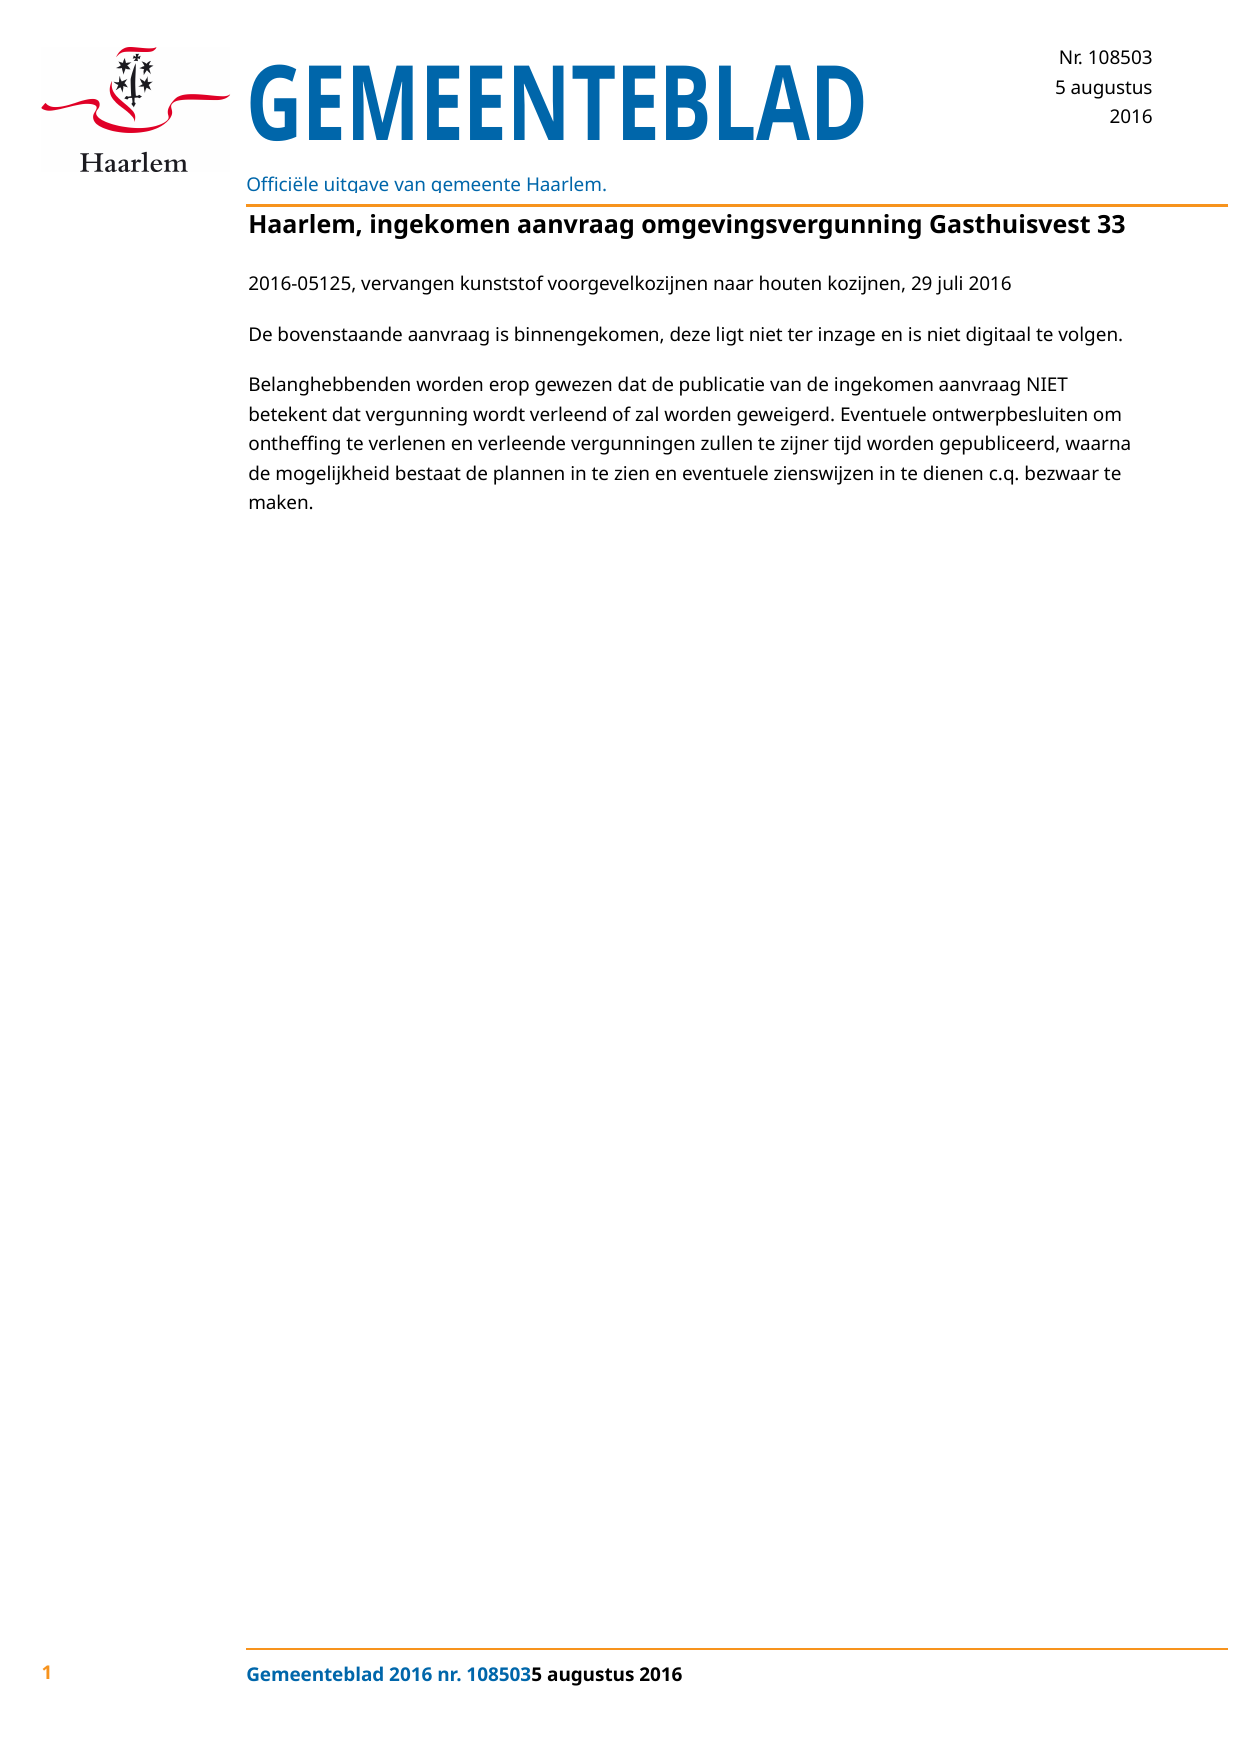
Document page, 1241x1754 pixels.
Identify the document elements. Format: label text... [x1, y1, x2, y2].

text Haarlem, ingekomen aanvraag omgevingsvergunning Gasthuisvest 33 [248, 207, 1152, 241]
text De bovenstaande aanvraag is binnengekomen, deze ligt niet ter inzage en is niet digitaal te volgen. [248, 321, 1152, 346]
text 2016-05125, vervangen kunststof voorgevelkozijnen naar houten kozijnen, 29 juli 2016 [248, 270, 1152, 296]
text Belanghebbenden worden erop gewezen dat de publicatie van de ingekomen aanvraag NIET betekent dat vergunning wordt verleend of zal worden geweigerd. Eventuele ontwerpbesluiten om ontheffing te verlenen en verleende vergunningen zullen te zijner tijd worden gepubliceerd, waarna de mogelijkheid bestaat de plannen in te zien en eventuele zienswijzen in te dienen c.q. bezwaar te maken. [248, 371, 1152, 515]
picture [41, 47, 231, 172]
